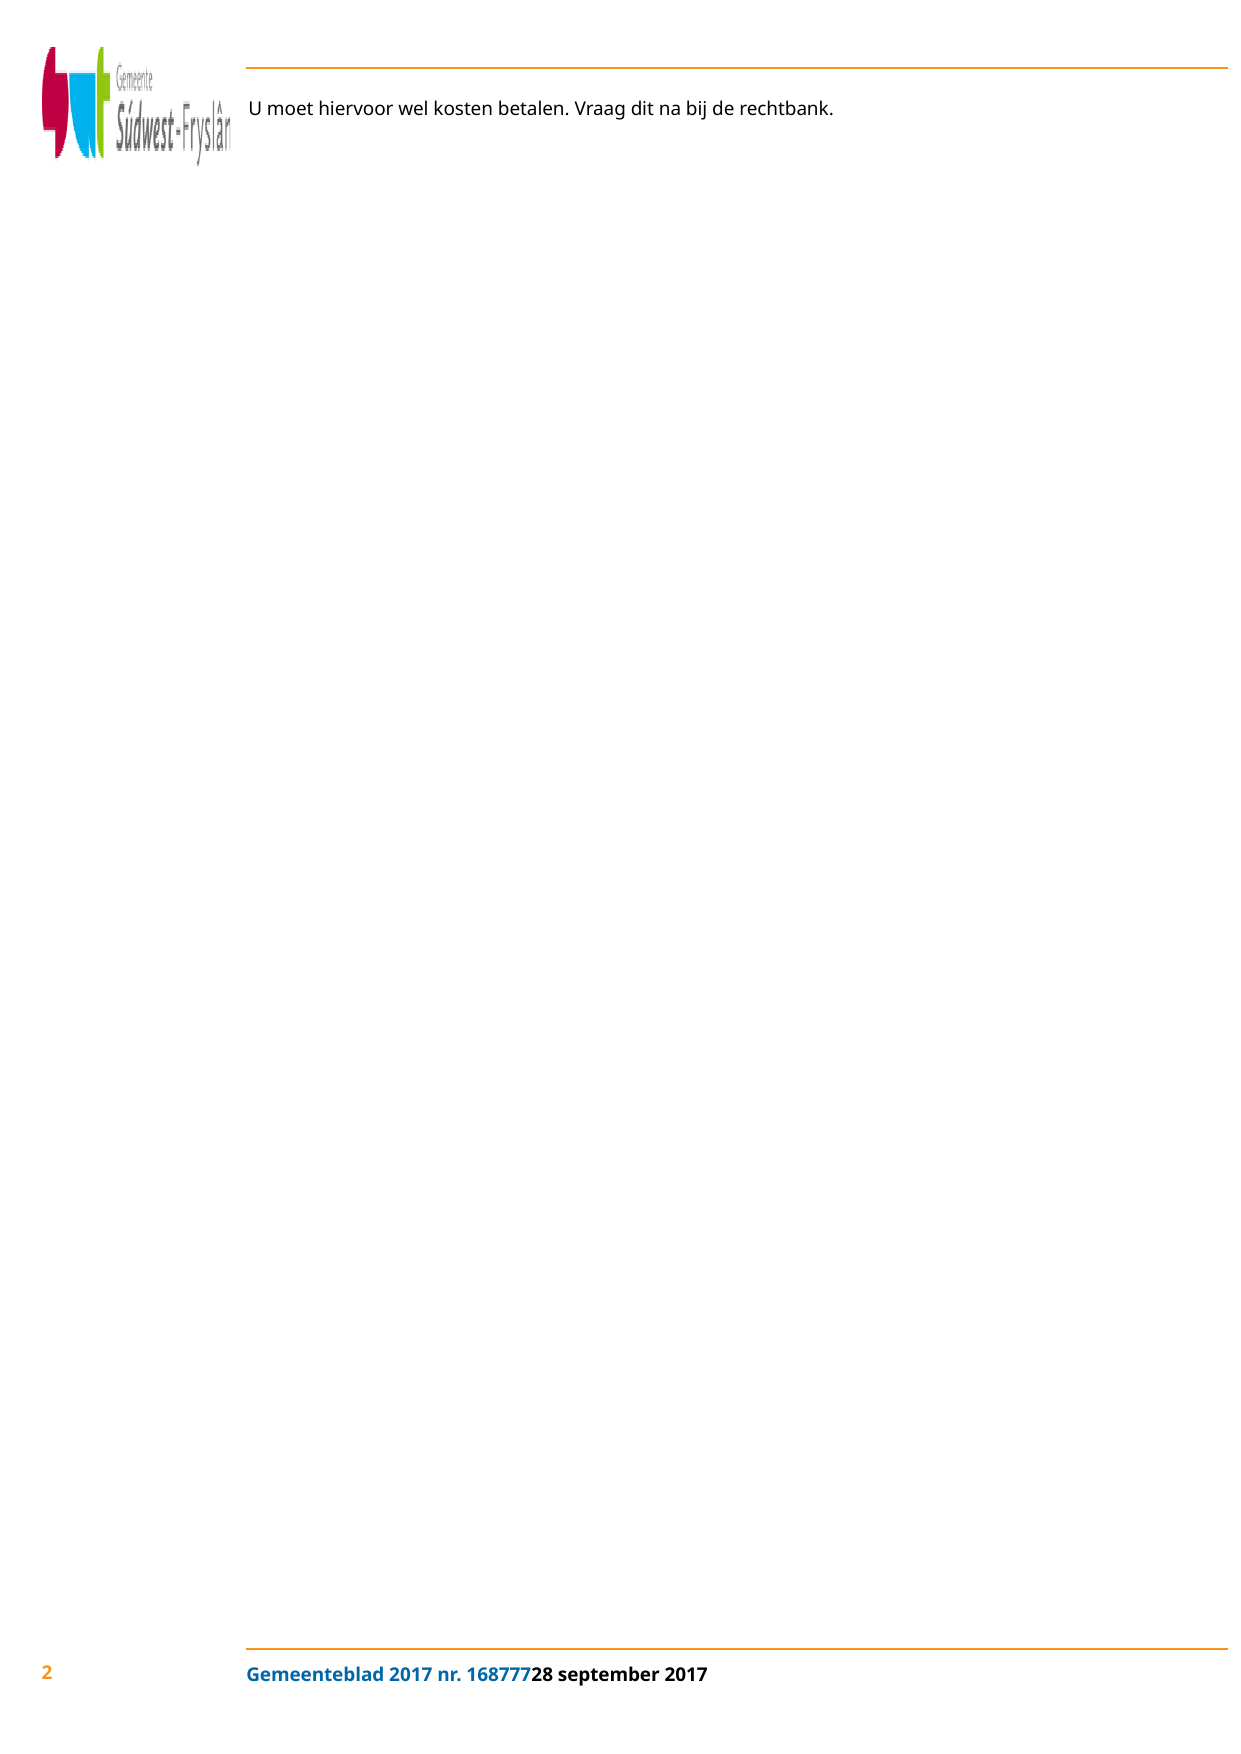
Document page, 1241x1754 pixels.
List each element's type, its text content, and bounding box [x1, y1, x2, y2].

text U moet hiervoor wel kosten betalen. Vraag dit na bij de rechtbank. [248, 95, 1152, 121]
picture [41, 47, 231, 172]
